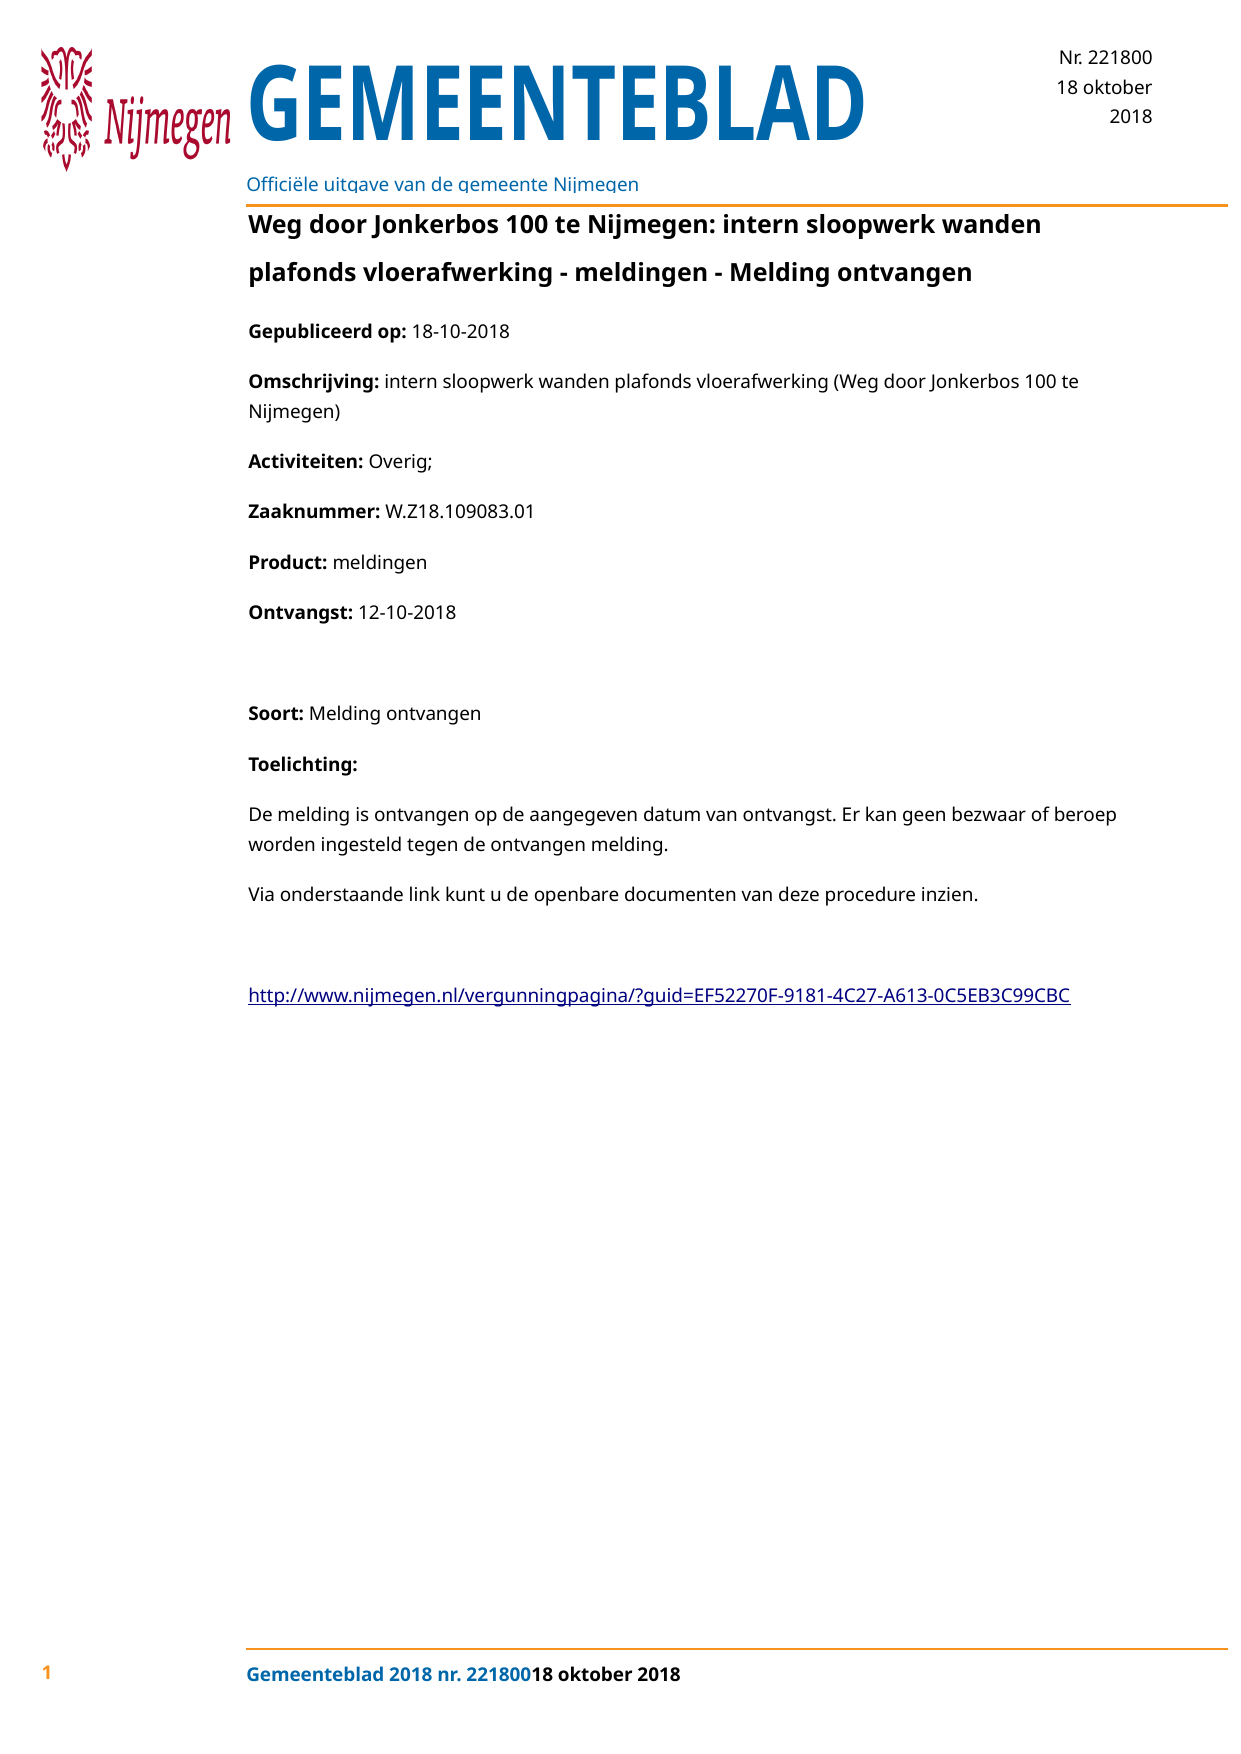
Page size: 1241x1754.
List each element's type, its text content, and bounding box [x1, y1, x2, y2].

text Soort: Melding ontvangen [248, 700, 1152, 726]
text Activiteiten: Overig; [248, 448, 1152, 474]
text Via onderstaande link kunt u de openbare documenten van deze procedure inzien. [248, 881, 1152, 907]
text Gepubliceerd op: 18-10-2018 [248, 318, 1152, 344]
text Product: meldingen [248, 549, 1152, 575]
picture [41, 47, 231, 172]
text De melding is ontvangen op de aangegeven datum van ontvangst. Er kan geen bezwaar of beroep worden ingesteld tegen de ontvangen melding. [248, 801, 1152, 857]
text http://www.nijmegen.nl/vergunningpagina/?guid=EF52270F-9181-4C27-A613-0C5EB3C99CBC [248, 982, 1152, 1008]
text Ontvangst: 12-10-2018 [248, 599, 1152, 625]
text Toelichting: [248, 751, 1152, 777]
text Zaaknummer: W.Z18.109083.01 [248, 499, 1152, 524]
text Omschrijving: intern sloopwerk wanden plafonds vloerafwerking (Weg door Jonkerbos 100 te Nijmegen) [248, 368, 1152, 424]
text Weg door Jonkerbos 100 te Nijmegen: intern sloopwerk wanden plafonds vloerafwerking - meldingen - Melding ontvangen [248, 207, 1152, 288]
